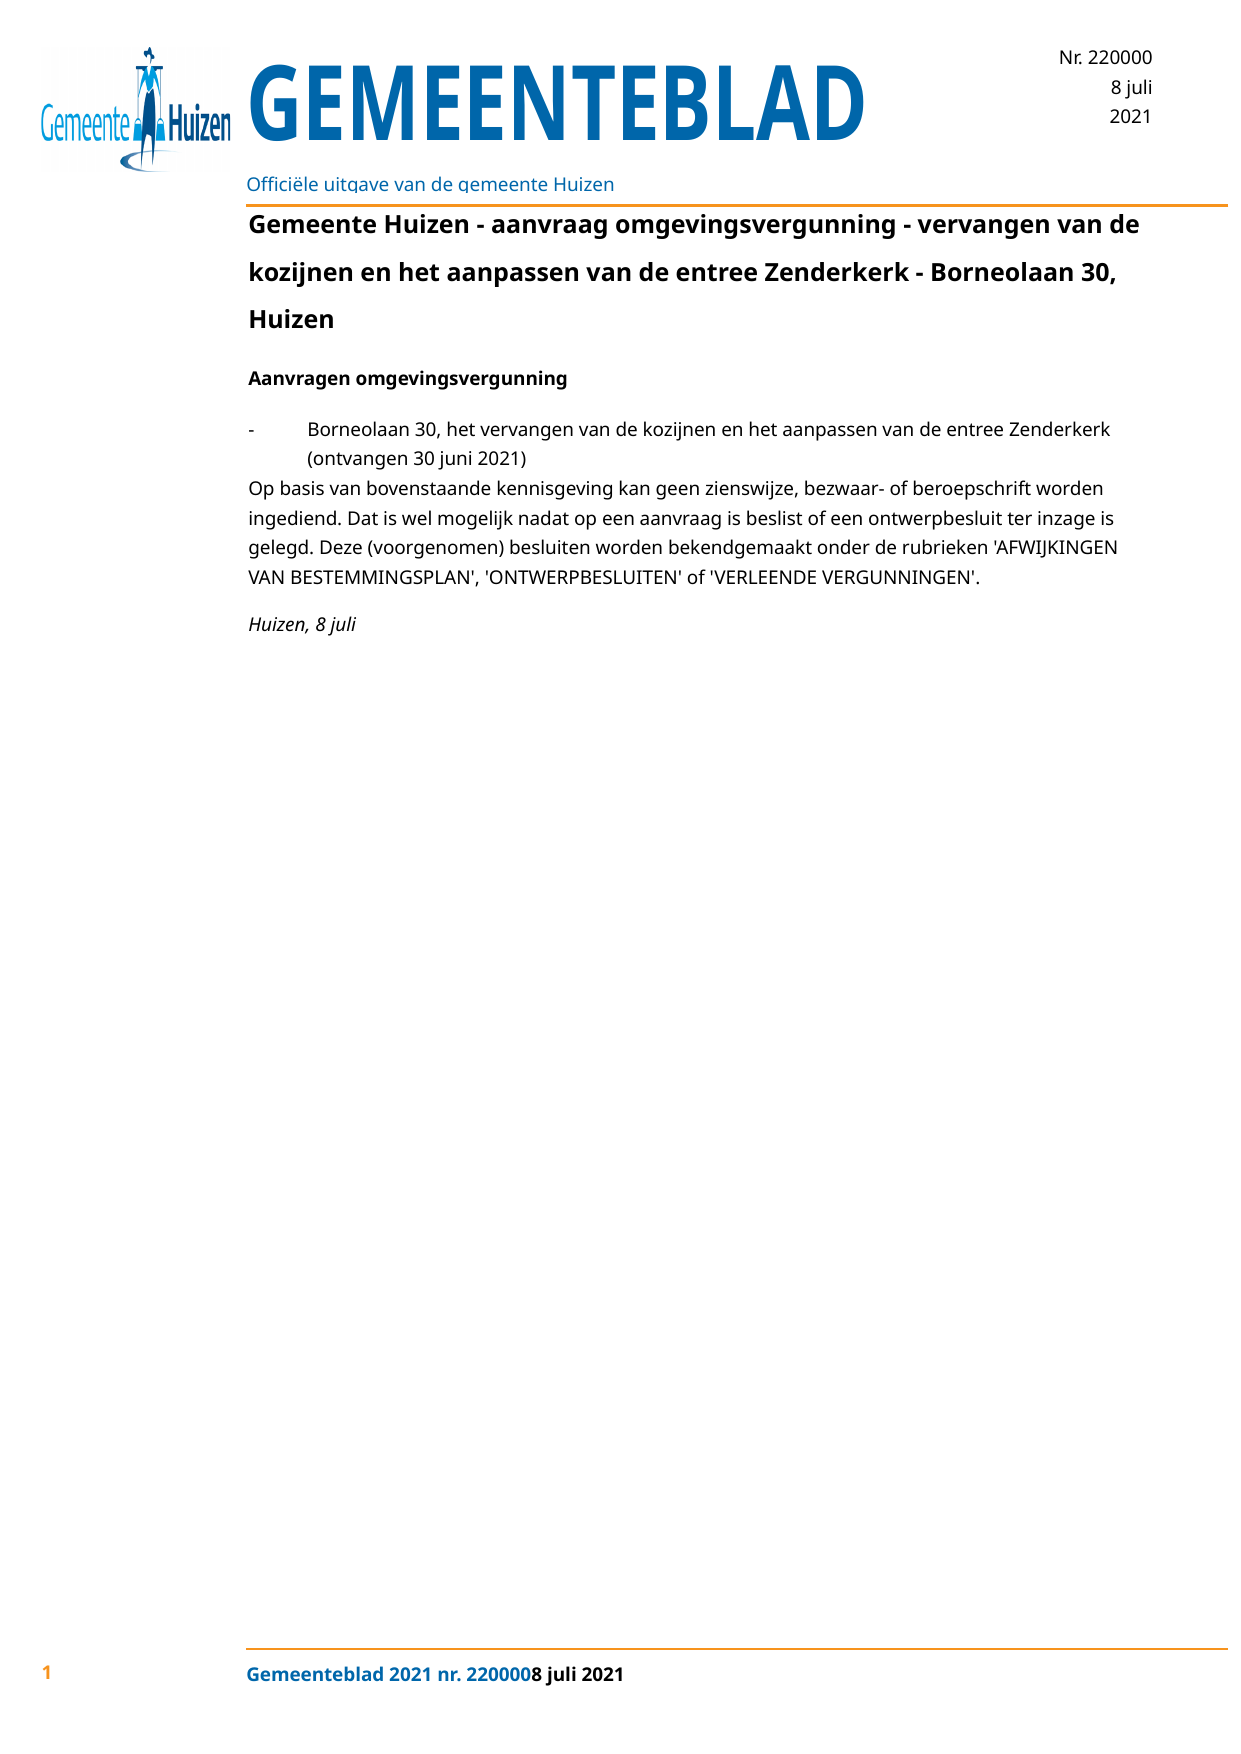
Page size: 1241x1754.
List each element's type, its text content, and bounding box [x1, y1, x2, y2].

text Aanvragen omgevingsvergunning [248, 366, 1152, 391]
text Huizen, 8 juli [248, 612, 1152, 637]
text Op basis van bovenstaande kennisgeving kan geen zienswijze, bezwaar- of beroepschrift worden ingediend. Dat is wel mogelijk nadat op een aanvraag is beslist of een ontwerpbesluit ter inzage is gelegd. Deze (voorgenomen) besluiten worden bekendgemaakt onder de rubrieken 'AFWIJKINGEN VAN BESTEMMINGSPLAN', 'ONTWERPBESLUITEN' of 'VERLEENDE VERGUNNINGEN'. [248, 475, 1152, 589]
list Borneolaan 30, het vervangen van de kozijnen en het aanpassen van de entree Zenderkerk (ontvangen 30 juni 2021) [248, 416, 1152, 471]
text Gemeente Huizen - aanvraag omgevingsvergunning - vervangen van de kozijnen en het aanpassen van de entree Zenderkerk - Borneolaan 30, Huizen [248, 207, 1152, 336]
picture [41, 47, 231, 172]
